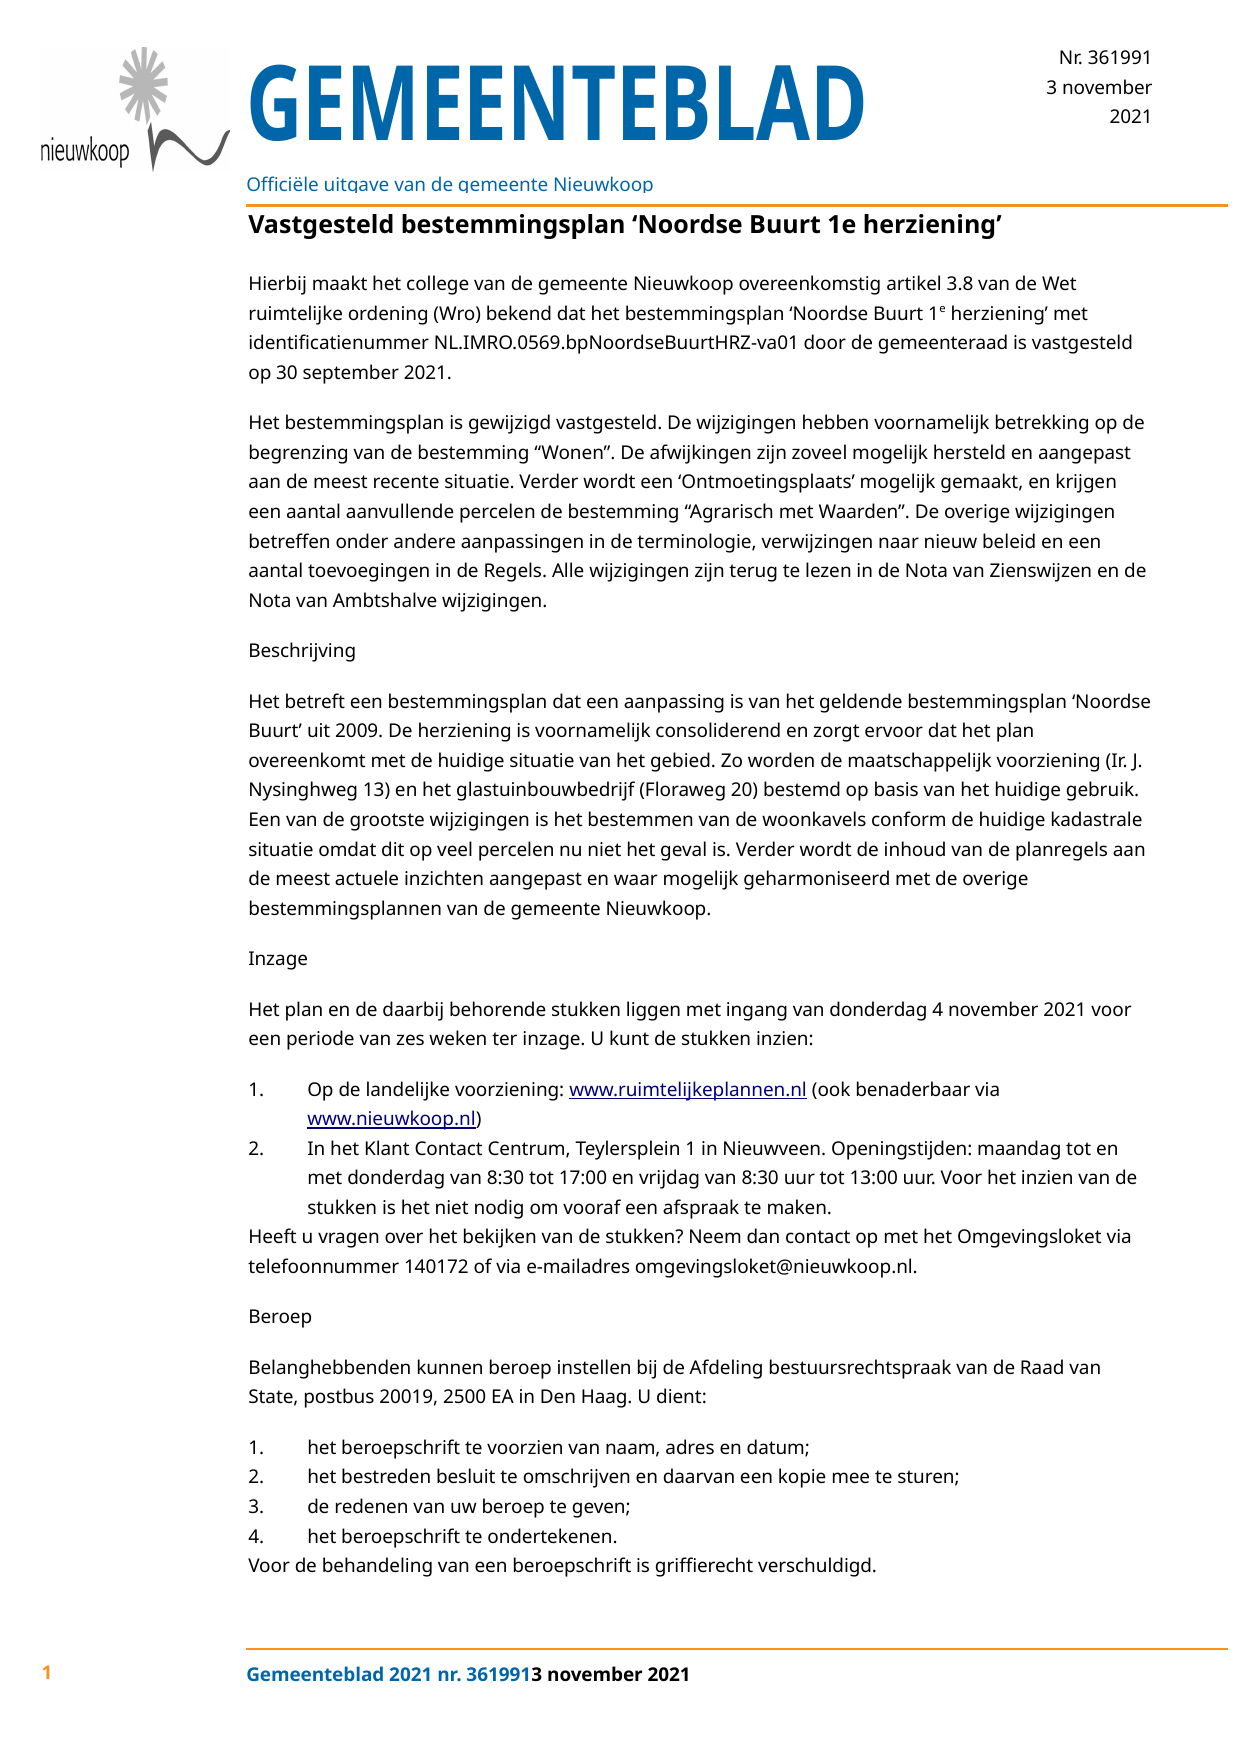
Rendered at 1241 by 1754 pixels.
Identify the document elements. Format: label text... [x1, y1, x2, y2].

text Het bestemmingsplan is gewijzigd vastgesteld. De wijzigingen hebben voornamelijk betrekking op de begrenzing van de bestemming “Wonen”. De afwijkingen zijn zoveel mogelijk hersteld en aangepast aan de meest recente situatie. Verder wordt een ‘Ontmoetingsplaats’ mogelijk gemaakt, en krijgen een aantal aanvullende percelen de bestemming “Agrarisch met Waarden”. De overige wijzigingen betreffen onder andere aanpassingen in de terminologie, verwijzingen naar nieuw beleid en een aantal toevoegingen in de Regels. Alle wijzigingen zijn terug te lezen in de Nota van Zienswijzen en de Nota van Ambtshalve wijzigingen. [248, 409, 1152, 613]
text Hierbij maakt het college van de gemeente Nieuwkoop overeenkomstig artikel 3.8 van de Wet ruimtelijke ordening (Wro) bekend dat het bestemmingsplan ‘Noordse Buurt 1e herziening’ met identificatie­nummer NL.IMRO.0569.bpNoordseBuurtHRZ-va01 door de gemeenteraad is vastgesteld op 30 september 2021. [248, 270, 1152, 385]
text Vastgesteld bestemmingsplan ‘Noordse Buurt 1e herziening’ [248, 207, 1152, 241]
text Het betreft een bestemmingsplan dat een aanpassing is van het geldende bestemmingsplan ‘Noordse Buurt’ uit 2009. De herziening is voornamelijk consoliderend en zorgt ervoor dat het plan overeenkomt met de huidige situatie van het gebied. Zo worden de maatschappelijk voorziening (Ir. J. Nysinghweg 13) en het glastuinbouwbedrijf (Floraweg 20) bestemd op basis van het huidige gebruik. Een van de grootste wijzigingen is het bestemmen van de woonkavels conform de huidige kadastrale situatie omdat dit op veel percelen nu niet het geval is. Verder wordt de inhoud van de planregels aan de meest actuele inzichten aangepast en waar mogelijk geharmoniseerd met de overige bestemmingsplannen van de gemeente Nieuwkoop. [248, 688, 1152, 921]
text Beschrijving [248, 637, 1152, 663]
list In het Klant Contact Centrum, Teylersplein 1 in Nieuwveen. Openingstijden: maandag tot en met donderdag van 8:30 tot 17:00 en vrijdag van 8:30 uur tot 13:00 uur. Voor het inzien van de stukken is het niet nodig om vooraf een afspraak te maken. [248, 1135, 1152, 1220]
list het beroepschrift te voorzien van naam, adres en datum; [248, 1434, 1152, 1460]
list het beroepschrift te ondertekenen. [248, 1523, 1152, 1548]
text Voor de behandeling van een beroepschrift is griffierecht verschuldigd. [248, 1552, 1152, 1578]
list de redenen van uw beroep te geven; [248, 1493, 1152, 1519]
text Belanghebbenden kunnen beroep instellen bij de Afdeling bestuursrechtspraak van de Raad van State, postbus 20019, 2500 EA in Den Haag. U dient: [248, 1354, 1152, 1409]
text Het plan en de daarbij behorende stukken liggen met ingang van donderdag 4 november 2021 voor een periode van zes weken ter inzage. U kunt de stukken inzien: [248, 996, 1152, 1051]
text Beroep [248, 1304, 1152, 1329]
text Heeft u vragen over het bekijken van de stukken? Neem dan contact op met het Omgevingsloket via telefoonnummer 140172 of via e-mailadres omgevingsloket@nieuwkoop.nl. [248, 1224, 1152, 1279]
list Op de landelijke voorziening: www.ruimtelijkeplannen.nl (ook benaderbaar via www.nieuwkoop.nl) [248, 1076, 1152, 1131]
text Inzage [248, 945, 1152, 971]
picture [41, 47, 231, 172]
list het bestreden besluit te omschrijven en daarvan een kopie mee te sturen; [248, 1464, 1152, 1489]
